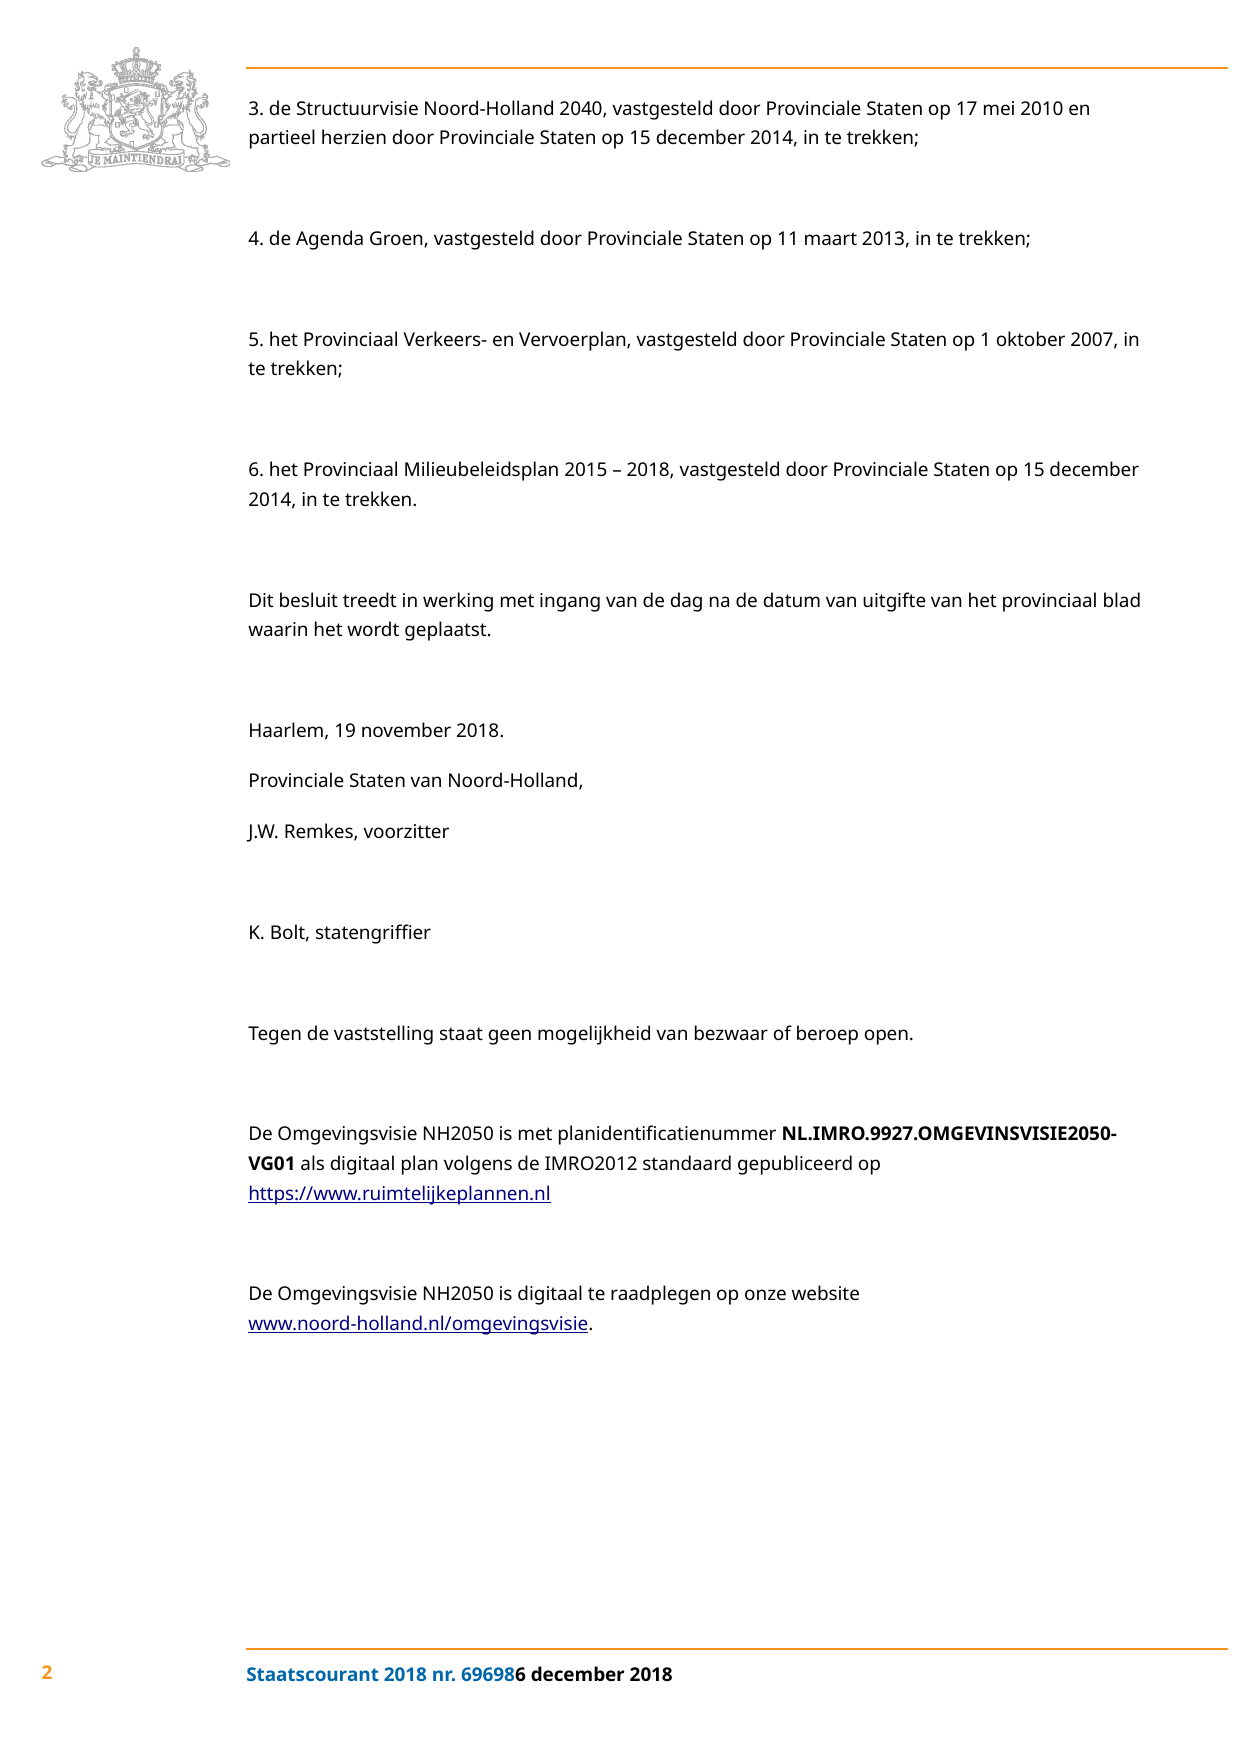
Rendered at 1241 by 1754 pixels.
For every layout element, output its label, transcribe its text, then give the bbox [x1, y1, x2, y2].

text De Omgevingsvisie NH2050 is met planidentificatienummer NL.IMRO.9927.OMGEVINSVISIE2050-VG01 als digitaal plan volgens de IMRO2012 standaard gepubliceerd op https://www.ruimtelijkeplannen.nl [248, 1121, 1152, 1206]
text 6. het Provinciaal Milieubeleidsplan 2015 – 2018, vastgesteld door Provinciale Staten op 15 december 2014, in te trekken. [248, 456, 1152, 512]
text K. Bolt, statengriffier [248, 919, 1152, 945]
text Tegen de vaststelling staat geen mogelijkheid van bezwaar of beroep open. [248, 1020, 1152, 1046]
text 4. de Agenda Groen, vastgesteld door Provinciale Staten op 11 maart 2013, in te trekken; [248, 225, 1152, 251]
text 5. het Provinciaal Verkeers- en Vervoerplan, vastgesteld door Provinciale Staten op 1 oktober 2007, in te trekken; [248, 326, 1152, 381]
text 3. de Structuurvisie Noord-Holland 2040, vastgesteld door Provinciale Staten op 17 mei 2010 en partieel herzien door Provinciale Staten op 15 december 2014, in te trekken; [248, 95, 1152, 150]
text Provinciale Staten van Noord-Holland, [248, 768, 1152, 793]
text Haarlem, 19 november 2018. [248, 717, 1152, 743]
text J.W. Remkes, voorzitter [248, 818, 1152, 844]
text Dit besluit treedt in werking met ingang van de dag na de datum van uitgifte van het provinciaal blad waarin het wordt geplaatst. [248, 587, 1152, 642]
picture [41, 47, 231, 172]
text De Omgevingsvisie NH2050 is digitaal te raadplegen op onze website www.noord-holland.nl/omgevingsvisie. [248, 1281, 1152, 1336]
